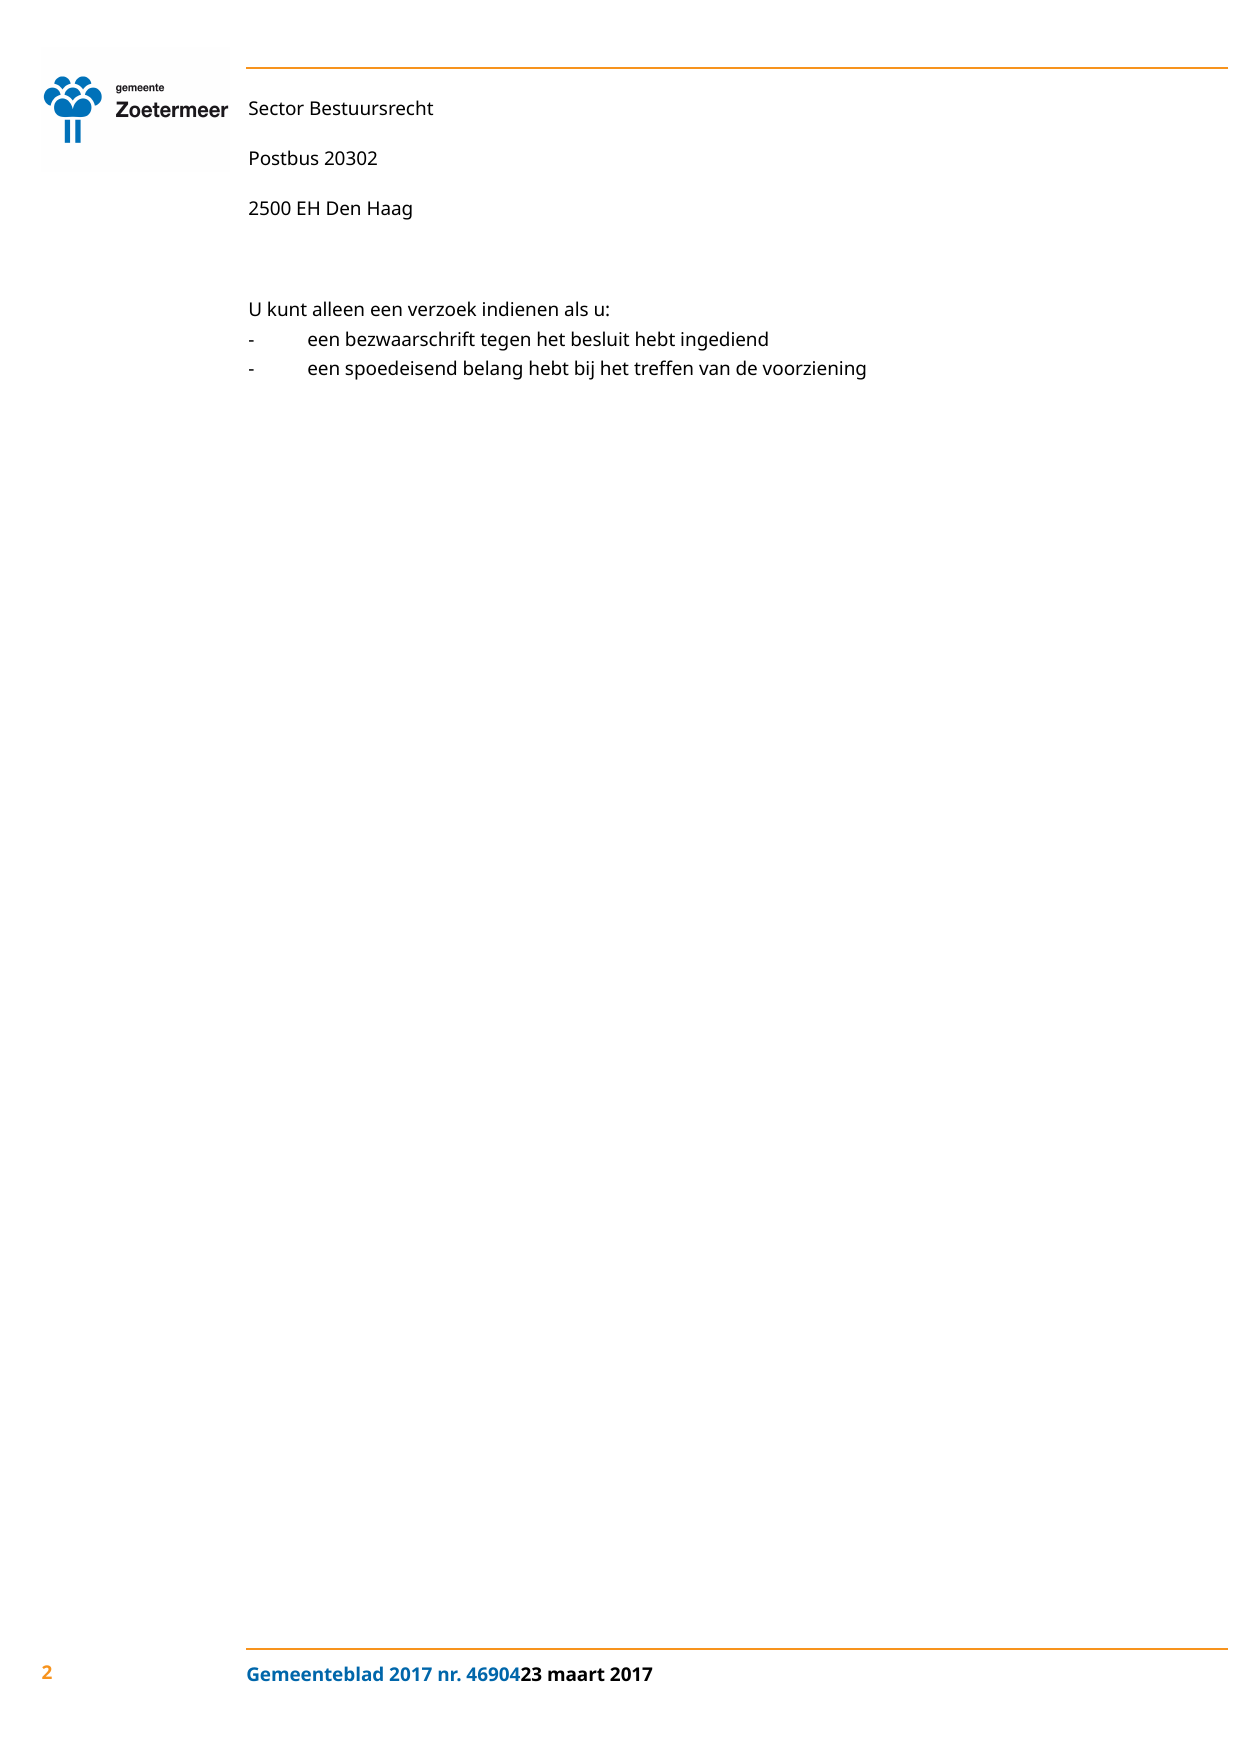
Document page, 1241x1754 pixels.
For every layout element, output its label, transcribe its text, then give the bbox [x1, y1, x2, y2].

text U kunt alleen een verzoek indienen als u: [248, 296, 1152, 322]
list een bezwaarschrift tegen het besluit hebt ingediend [248, 326, 1152, 352]
text Postbus 20302 [248, 145, 1152, 171]
list een spoedeisend belang hebt bij het treffen van de voorziening [248, 356, 1152, 381]
text 2500 EH Den Haag [248, 196, 1152, 221]
picture [41, 47, 231, 172]
text Sector Bestuursrecht [248, 95, 1152, 121]
